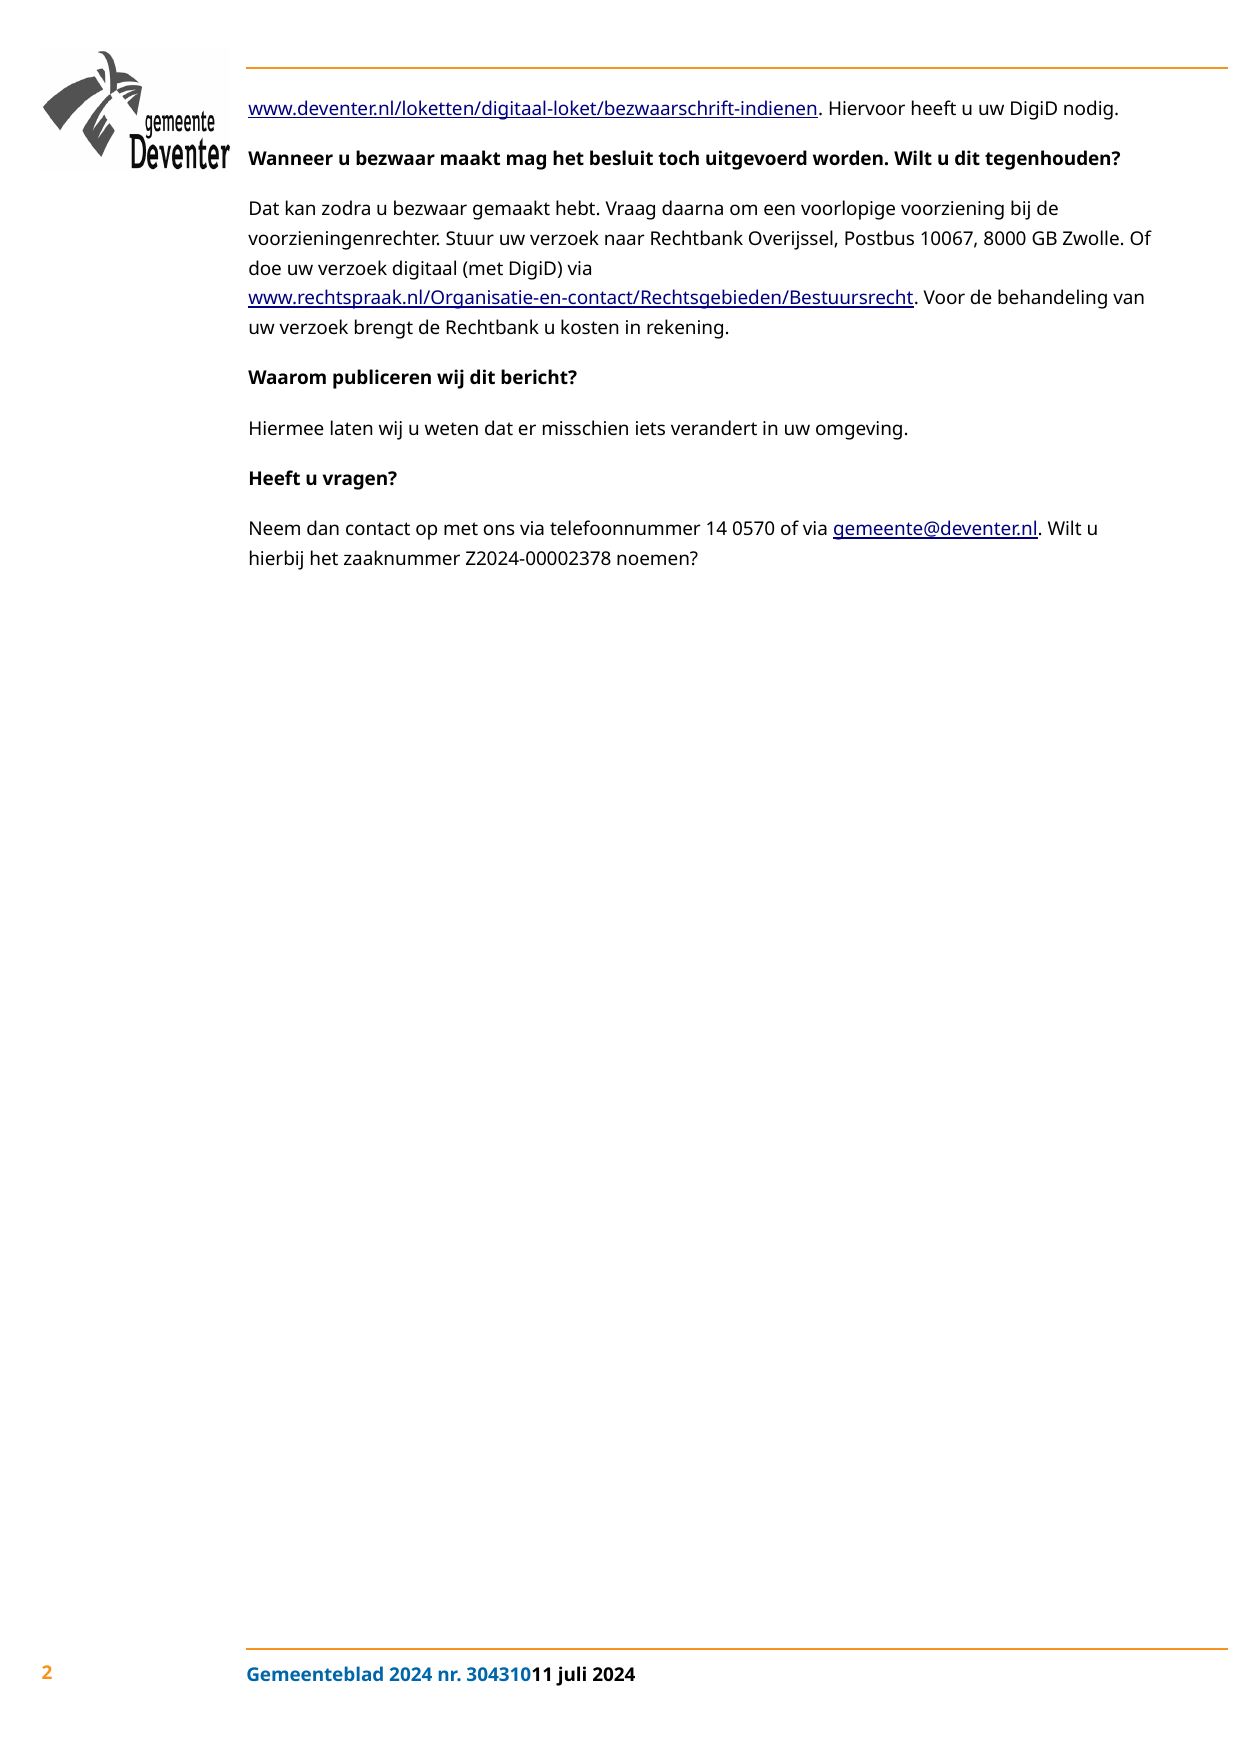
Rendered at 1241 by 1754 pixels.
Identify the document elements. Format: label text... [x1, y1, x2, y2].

text Dat kan zodra u bezwaar gemaakt hebt. Vraag daarna om een voorlopige voorziening bij de voorzieningenrechter. Stuur uw verzoek naar Rechtbank Overijssel, Postbus 10067, 8000 GB Zwolle. Of doe uw verzoek digitaal (met DigiD) via www.rechtspraak.nl/Organisatie-en-contact/Rechtsgebieden/Bestuursrecht. Voor de behandeling van uw verzoek brengt de Rechtbank u kosten in rekening. [248, 196, 1152, 340]
text Wanneer u bezwaar maakt mag het besluit toch uitgevoerd worden. Wilt u dit tegenhouden? [248, 145, 1152, 171]
text Hiermee laten wij u weten dat er misschien iets verandert in uw omgeving. [248, 415, 1152, 441]
text Neem dan contact op met ons via telefoonnummer 14 0570 of via gemeente@deventer.nl. Wilt u hierbij het zaaknummer Z2024-00002378 noemen? [248, 516, 1152, 571]
picture [41, 47, 231, 172]
text Heeft u vragen? [248, 465, 1152, 491]
text Waarom publiceren wij dit bericht? [248, 364, 1152, 390]
text www.deventer.nl/loketten/digitaal-loket/bezwaarschrift-indienen. Hiervoor heeft u uw DigiD nodig. [248, 95, 1152, 121]
